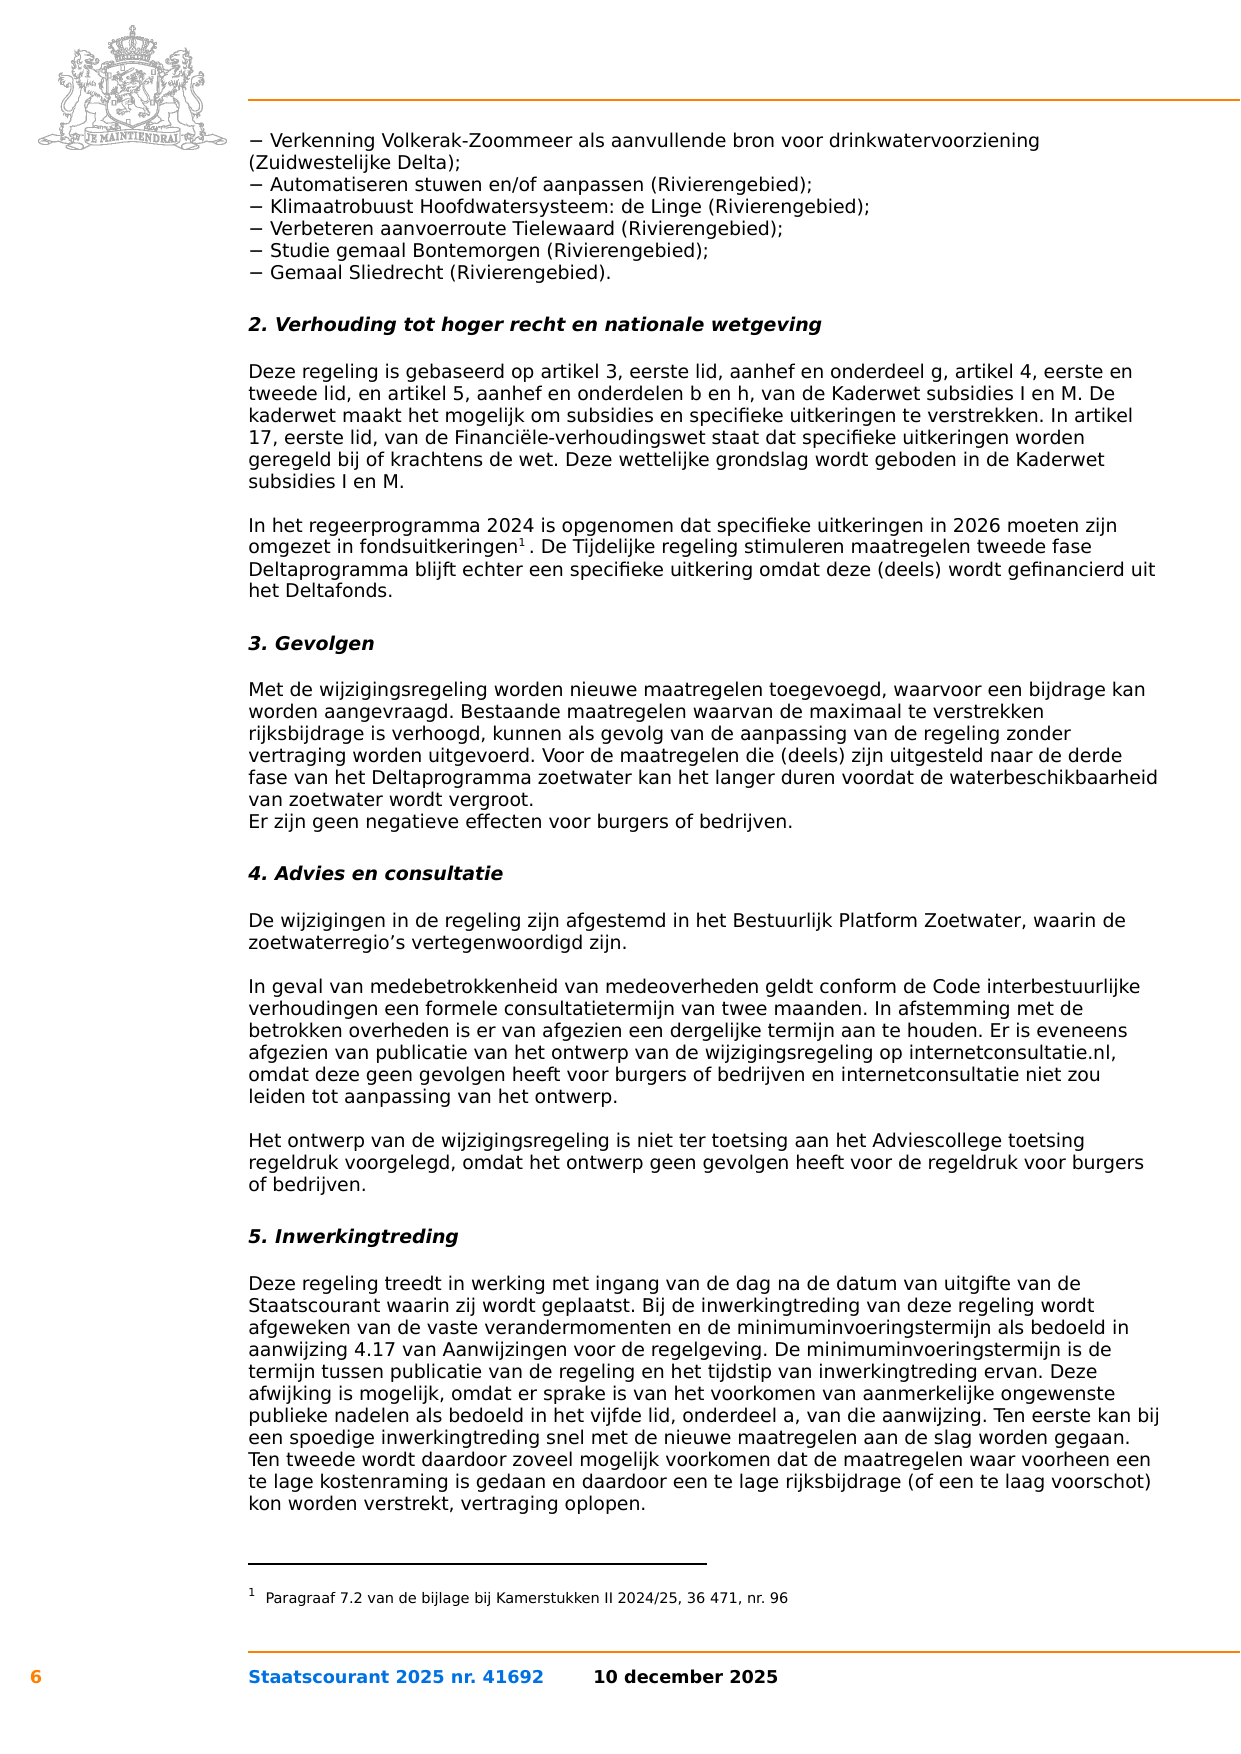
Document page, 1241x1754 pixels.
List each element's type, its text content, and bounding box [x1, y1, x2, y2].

text In het regeerprogramma 2024 is opgenomen dat specifieke uitkeringen in 2026 moeten zijn omgezet in fondsuitkeringen. De Tijdelijke regeling stimuleren maatregelen tweede fase Deltaprogramma blijft echter een specifieke uitkering omdat deze (deels) wordt gefinancierd uit het Deltafonds. [248, 514, 1163, 602]
subtitle 2. Verhouding tot hoger recht en nationale wetgeving [248, 314, 1163, 336]
text − Verkenning Volkerak-Zoommeer als aanvullende bron voor drinkwatervoorziening (Zuidwestelijke Delta); [248, 130, 1163, 174]
text − Verbeteren aanvoerroute Tielewaard (Rivierengebied); [248, 218, 1163, 240]
text Deze regeling is gebaseerd op artikel 3, eerste lid, aanhef en onderdeel g, artikel 4, eerste en tweede lid, en artikel 5, aanhef en onderdelen b en h, van de Kaderwet subsidies I en M. De kaderwet maakt het mogelijk om subsidies en specifieke uitkeringen te verstrekken. In artikel 17, eerste lid, van de Financiële-verhoudingswet staat dat specifieke uitkeringen worden geregeld bij of krachtens de wet. Deze wettelijke grondslag wordt geboden in de Kaderwet subsidies I en M. [248, 361, 1163, 493]
text De wijzigingen in de regeling zijn afgestemd in het Bestuurlijk Platform Zoetwater, waarin de zoetwaterregio’s vertegenwoordigd zijn. [248, 910, 1163, 954]
text − Studie gemaal Bontemorgen (Rivierengebied); [248, 240, 1163, 262]
text Er zijn geen negatieve effecten voor burgers of bedrijven. [248, 811, 1163, 833]
text Het ontwerp van de wijzigingsregeling is niet ter toetsing aan het Adviescollege toetsing regeldruk voorgelegd, omdat het ontwerp geen gevolgen heeft voor de regeldruk voor burgers of bedrijven. [248, 1130, 1163, 1196]
subtitle 3. Gevolgen [248, 632, 1163, 654]
subtitle 5. Inwerkingtreding [248, 1226, 1163, 1248]
text Deze regeling treedt in werking met ingang van de dag na de datum van uitgifte van de Staatscourant waarin zij wordt geplaatst. Bij de inwerkingtreding van deze regeling wordt afgeweken van de vaste verandermomenten en de minimuminvoeringstermijn als bedoeld in aanwijzing 4.17 van Aanwijzingen voor de regelgeving. De minimuminvoeringstermijn is de termijn tussen publicatie van de regeling en het tijdstip van inwerkingtreding ervan. Deze afwijking is mogelijk, omdat er sprake is van het voorkomen van aanmerkelijke ongewenste publieke nadelen als bedoeld in het vijfde lid, onderdeel a, van die aanwijzing. Ten eerste kan bij een spoedige inwerkingtreding snel met de nieuwe maatregelen aan de slag worden gegaan. Ten tweede wordt daardoor zoveel mogelijk voorkomen dat de maatregelen waar voorheen een te lage kostenraming is gedaan en daardoor een te lage rijksbijdrage (of een te laag voorschot) kon worden verstrekt, vertraging oplopen. [248, 1273, 1163, 1514]
text Met de wijzigingsregeling worden nieuwe maatregelen toegevoegd, waarvoor een bijdrage kan worden aangevraagd. Bestaande maatregelen waarvan de maximaal te verstrekken rijksbijdrage is verhoogd, kunnen als gevolg van de aanpassing van de regeling zonder vertraging worden uitgevoerd. Voor de maatregelen die (deels) zijn uitgesteld naar de derde fase van het Deltaprogramma zoetwater kan het langer duren voordat de waterbeschikbaarheid van zoetwater wordt vergroot. [248, 679, 1163, 811]
text − Automatiseren stuwen en/of aanpassen (Rivierengebied); [248, 174, 1163, 196]
picture [38, 25, 227, 150]
text In geval van medebetrokkenheid van medeoverheden geldt conform de Code interbestuurlijke verhoudingen een formele consultatietermijn van twee maanden. In afstemming met de betrokken overheden is er van afgezien een dergelijke termijn aan te houden. Er is eveneens afgezien van publicatie van het ontwerp van de wijzigingsregeling op internetconsultatie.nl, omdat deze geen gevolgen heeft voor burgers of bedrijven en internetconsultatie niet zou leiden tot aanpassing van het ontwerp. [248, 976, 1163, 1108]
subtitle 4. Advies en consultatie [248, 863, 1163, 885]
text Paragraaf 7.2 van de bijlage bij Kamerstukken II 2024/25, 36 471, nr. 96 [248, 1586, 1163, 1608]
text − Klimaatrobuust Hoofdwatersysteem: de Linge (Rivierengebied); [248, 196, 1163, 218]
text − Gemaal Sliedrecht (Rivierengebied). [248, 262, 1163, 284]
